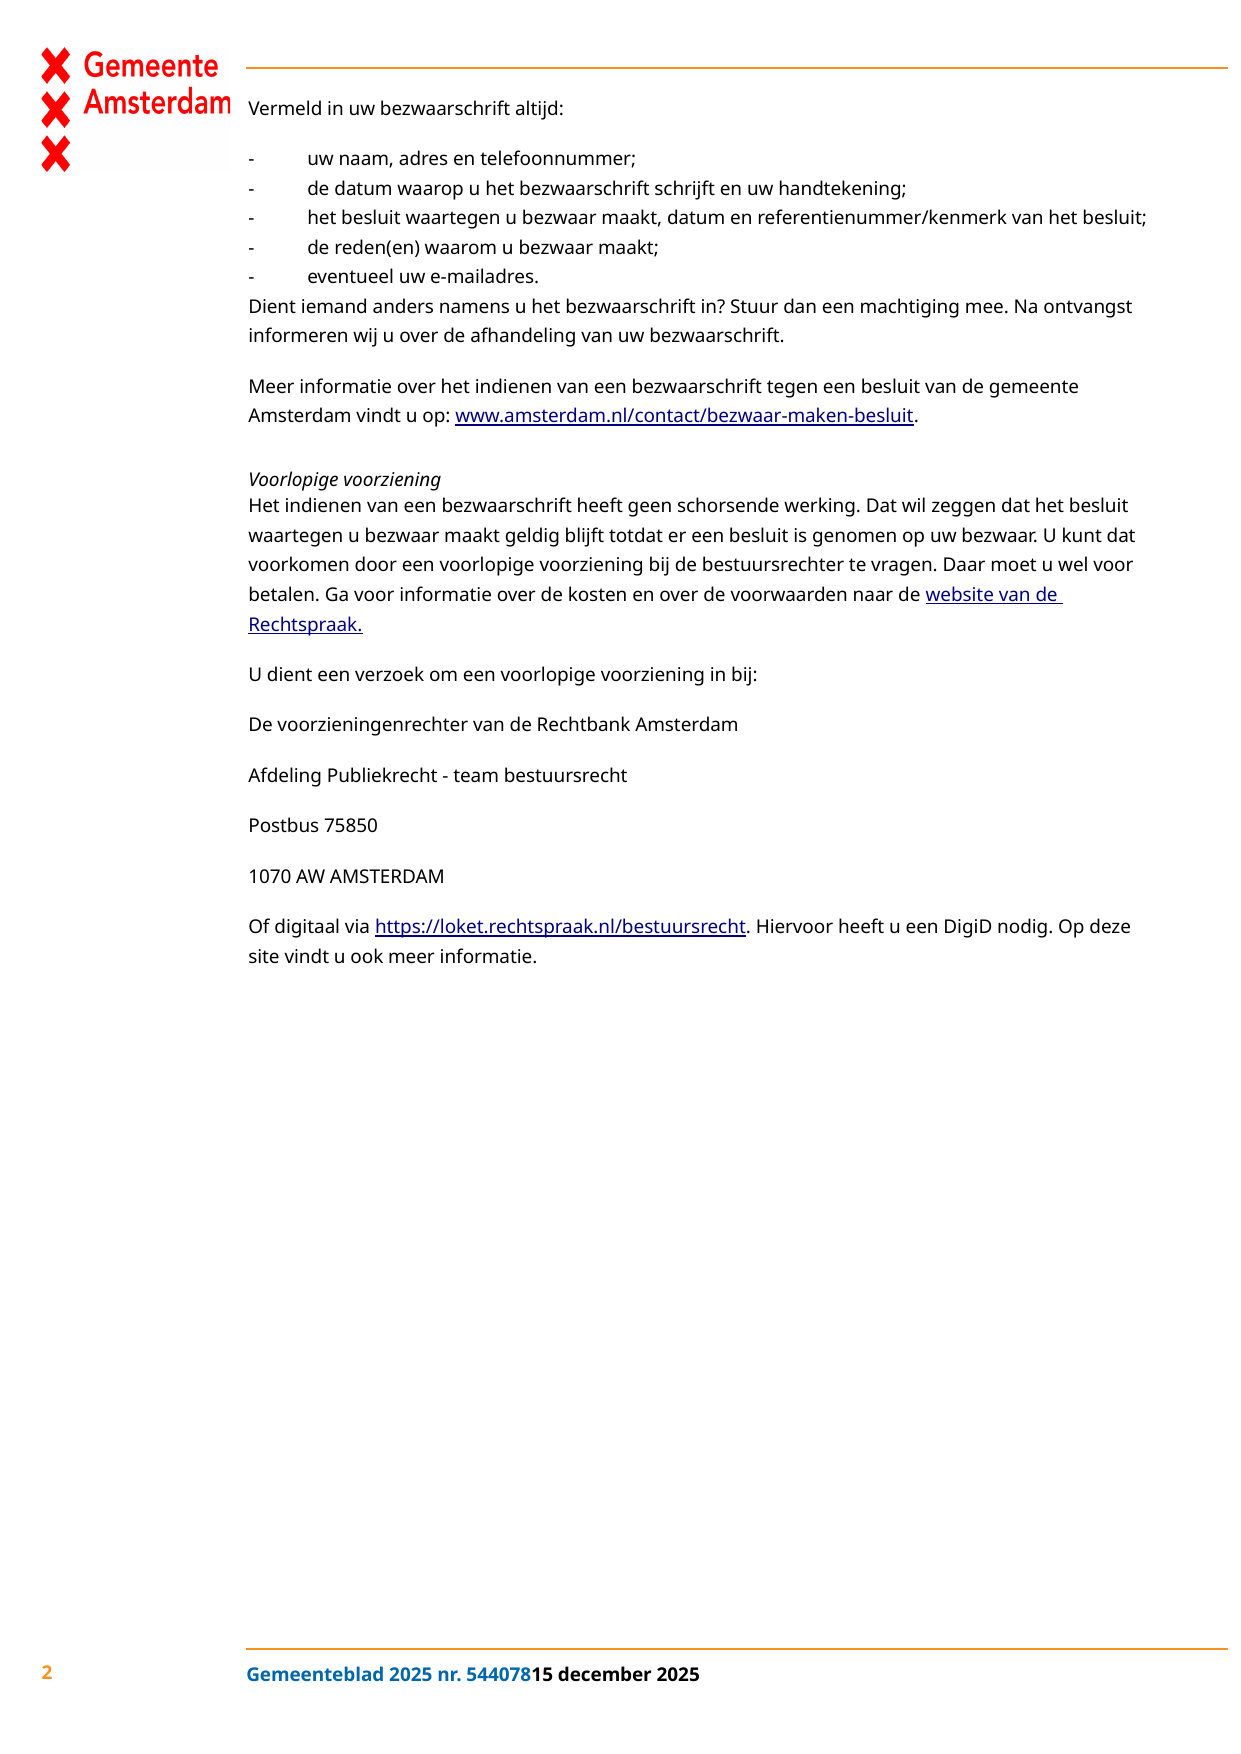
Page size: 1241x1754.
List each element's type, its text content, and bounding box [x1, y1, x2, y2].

list de reden(en) waarom u bezwaar maakt; [248, 234, 1152, 260]
list uw naam, adres en telefoonnummer; [248, 145, 1152, 171]
list eventueel uw e-mailadres. [248, 263, 1152, 289]
text Meer informatie over het indienen van een bezwaarschrift tegen een besluit van de gemeente Amsterdam vindt u op: www.amsterdam.nl/contact/bezwaar-maken-besluit. [248, 373, 1152, 428]
text De voorzieningenrechter van de Rechtbank Amsterdam [248, 712, 1152, 737]
text Vermeld in uw bezwaarschrift altijd: [248, 95, 1152, 121]
list het besluit waartegen u bezwaar maakt, datum en referentienummer/kenmerk van het besluit; [248, 204, 1152, 230]
list de datum waarop u het bezwaarschrift schrijft en uw handtekening; [248, 175, 1152, 201]
text 1070 AW AMSTERDAM [248, 863, 1152, 888]
text Voorlopige voorziening [248, 467, 1152, 492]
text Het indienen van een bezwaarschrift heeft geen schorsende werking. Dat wil zeggen dat het besluit waartegen u bezwaar maakt geldig blijft totdat er een besluit is genomen op uw bezwaar. U kunt dat voorkomen door een voorlopige voorziening bij de bestuursrechter te vragen. Daar moet u wel voor betalen. Ga voor informatie over de kosten en over de voorwaarden naar de website van de Rechtspraak. [248, 492, 1152, 636]
text Afdeling Publiekrecht - team bestuursrecht [248, 762, 1152, 788]
text Postbus 75850 [248, 812, 1152, 838]
picture [41, 47, 231, 172]
text Of digitaal via https://loket.rechtspraak.nl/bestuursrecht. Hiervoor heeft u een DigiD nodig. Op deze site vindt u ook meer informatie. [248, 913, 1152, 968]
text Dient iemand anders namens u het bezwaarschrift in? Stuur dan een machtiging mee. Na ontvangst informeren wij u over de afhandeling van uw bezwaarschrift. [248, 293, 1152, 348]
text U dient een verzoek om een voorlopige voorziening in bij: [248, 661, 1152, 687]
